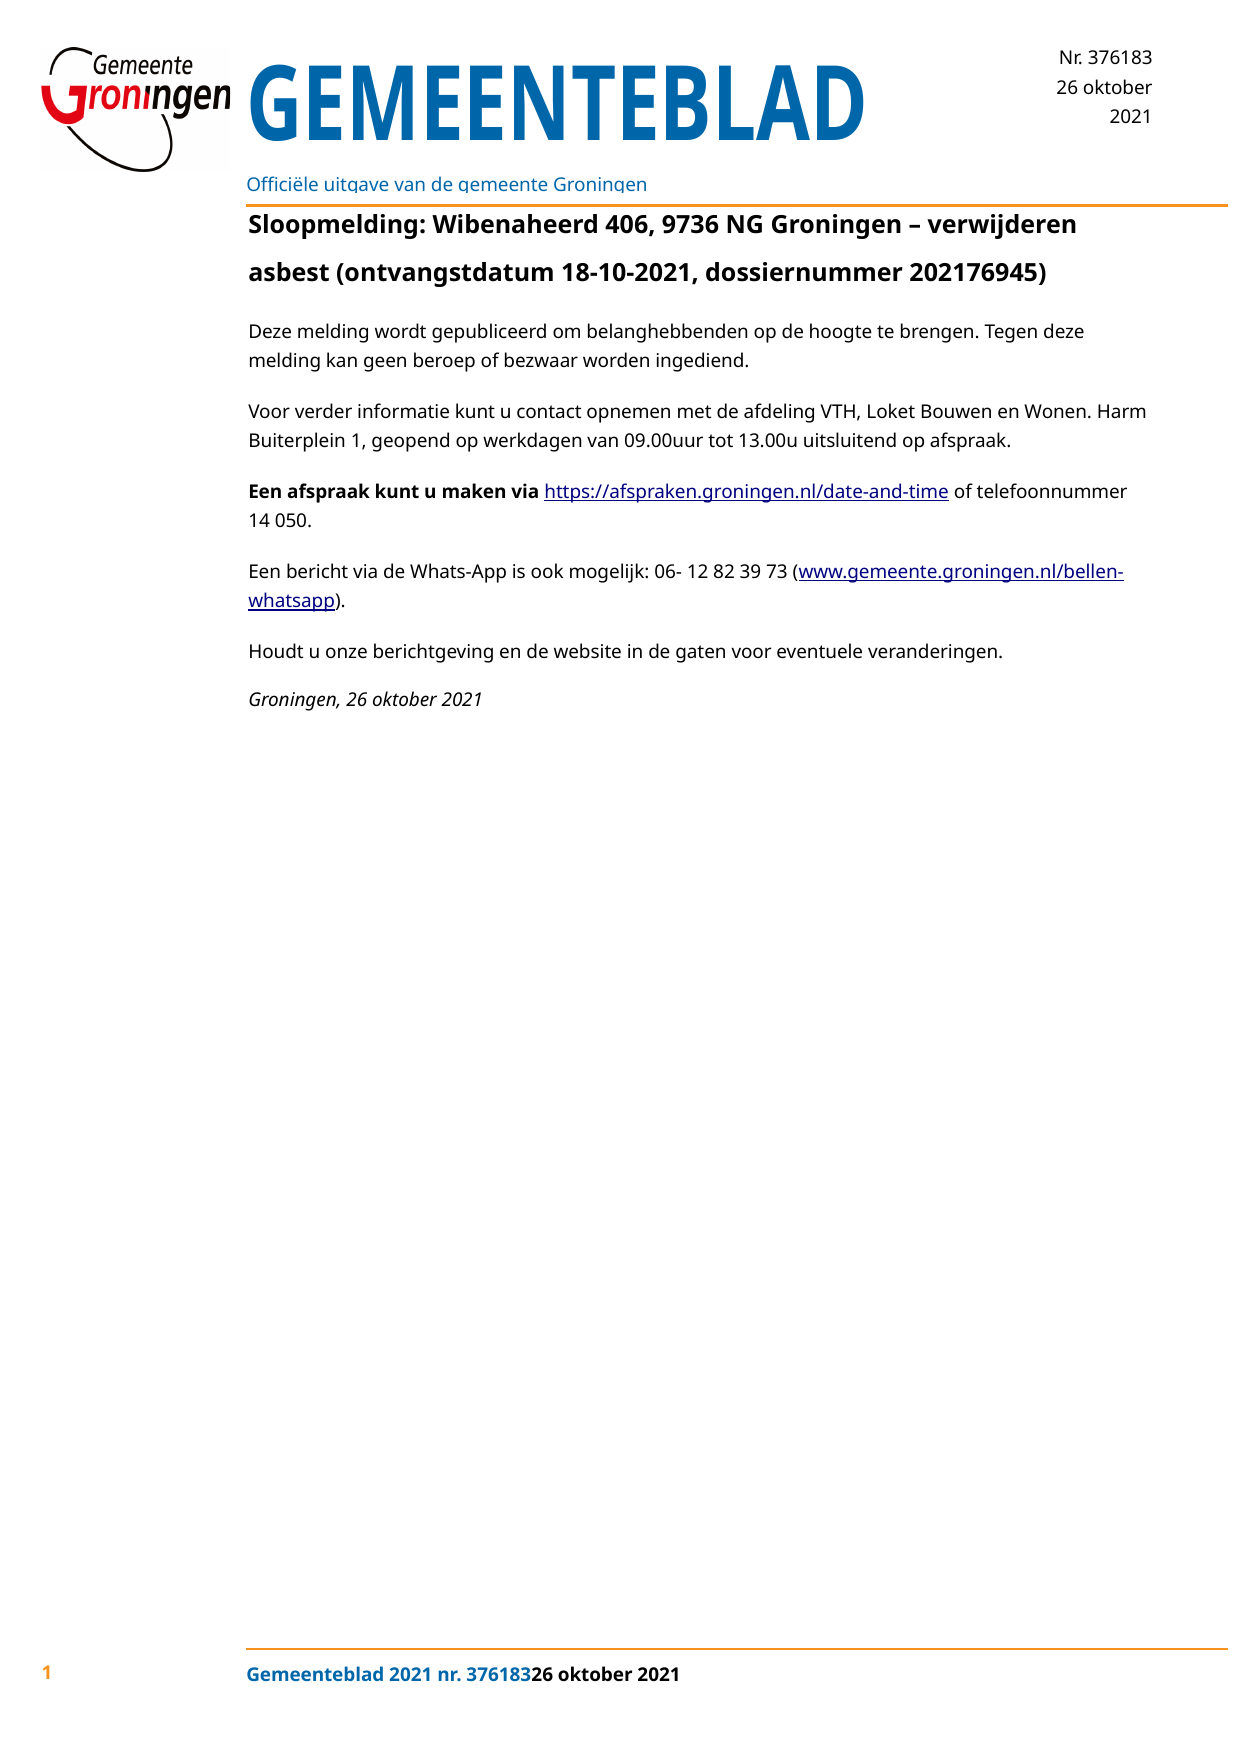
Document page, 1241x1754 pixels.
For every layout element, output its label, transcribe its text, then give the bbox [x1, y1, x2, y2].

text Voor verder informatie kunt u contact opnemen met de afdeling VTH, Loket Bouwen en Wonen. Harm Buiterplein 1, geopend op werkdagen van 09.00uur tot 13.00u uitsluitend op afspraak. [248, 398, 1152, 453]
text Een afspraak kunt u maken via https://afspraken.groningen.nl/date-and-time of telefoonnummer 14 050. [248, 478, 1152, 533]
picture [41, 47, 231, 172]
text Een bericht via de Whats-App is ook mogelijk: 06- 12 82 39 73 (www.gemeente.groningen.nl/bellen-whatsapp). [248, 558, 1152, 613]
text Houdt u onze berichtgeving en de website in de gaten voor eventuele veranderingen. [248, 638, 1152, 664]
text Deze melding wordt gepubliceerd om belanghebbenden op de hoogte te brengen. Tegen deze melding kan geen beroep of bezwaar worden ingediend. [248, 318, 1152, 373]
text Sloopmelding: Wibenaheerd 406, 9736 NG Groningen – verwijderen asbest (ontvangstdatum 18-10-2021, dossiernummer 202176945) [248, 207, 1152, 288]
text Groningen, 26 oktober 2021 [248, 686, 1152, 711]
